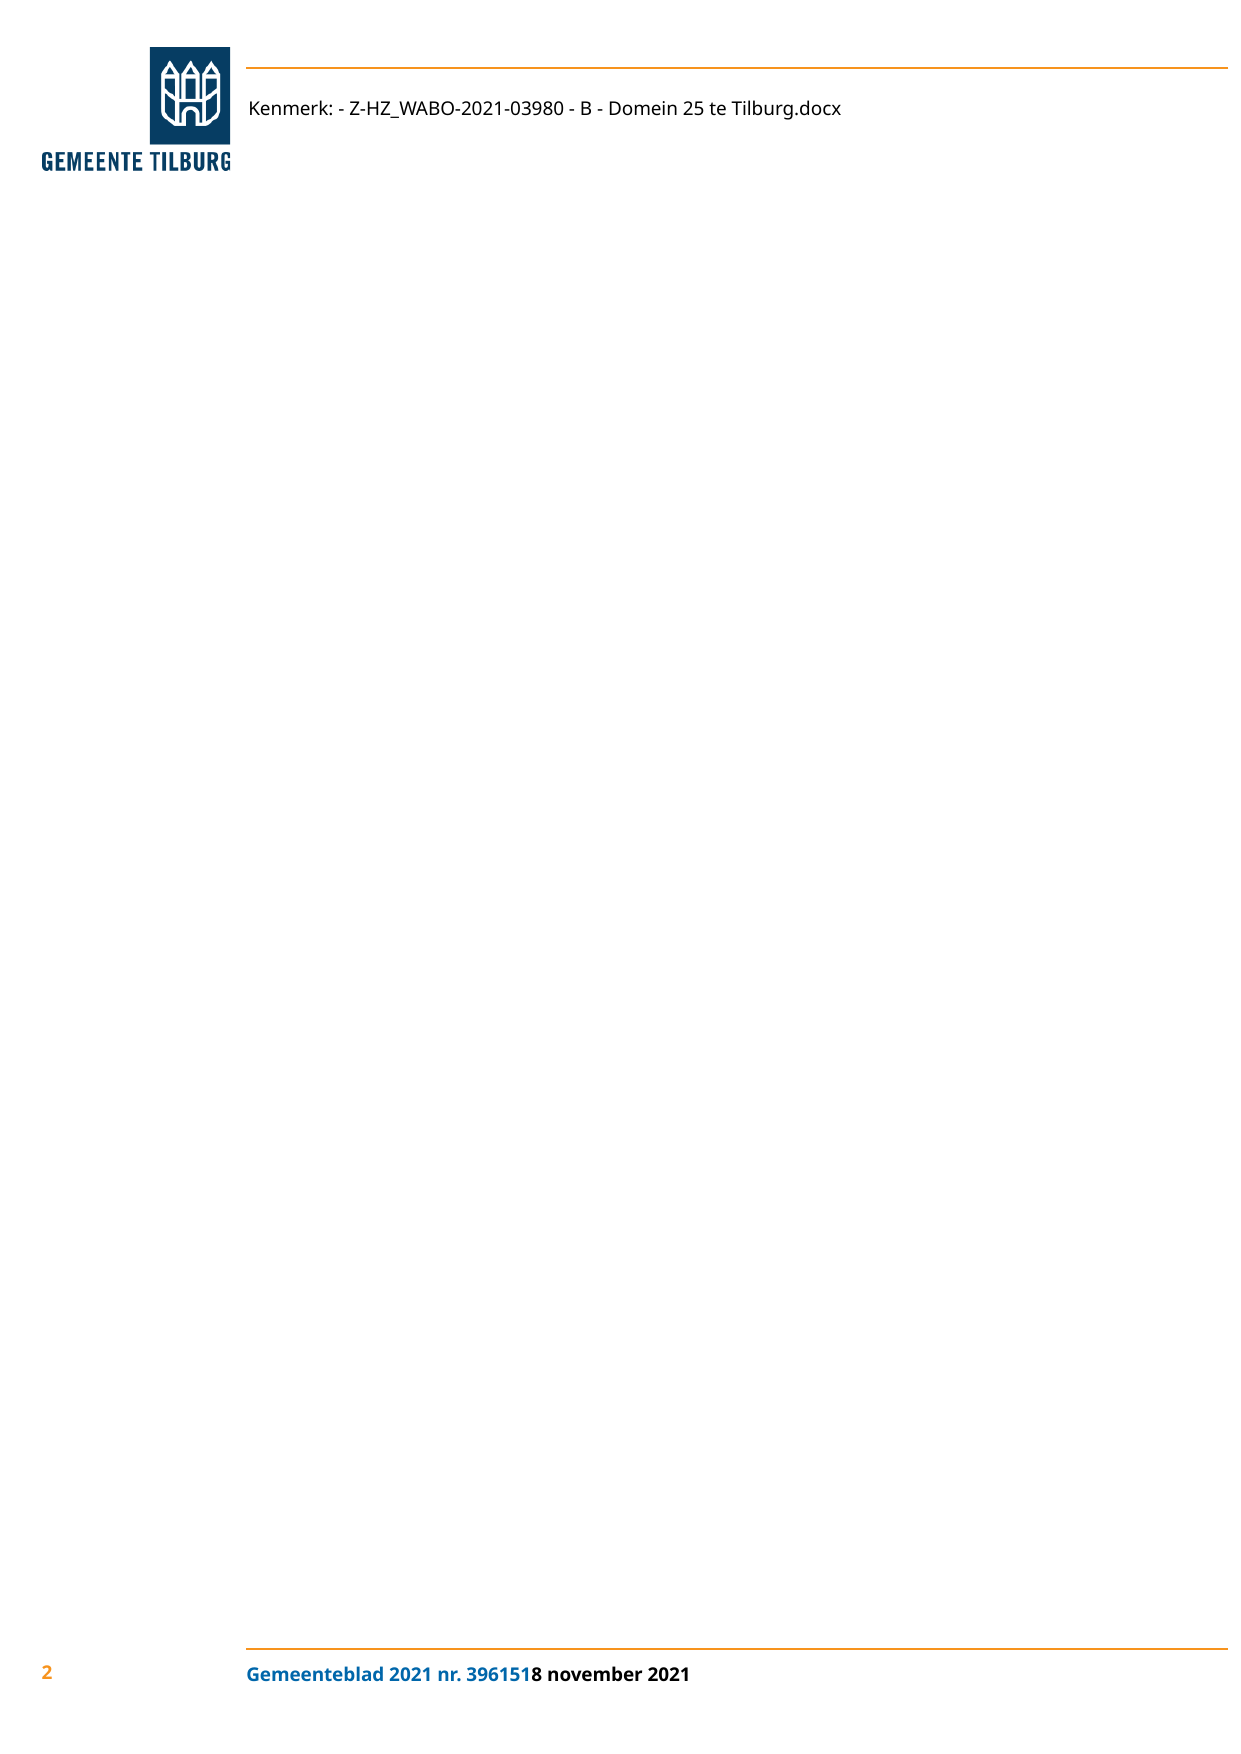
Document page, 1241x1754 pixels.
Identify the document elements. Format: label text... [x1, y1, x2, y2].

picture [41, 47, 231, 172]
text Kenmerk: - Z-HZ_WABO-2021-03980 - B - Domein 25 te Tilburg.docx [248, 95, 1152, 121]
